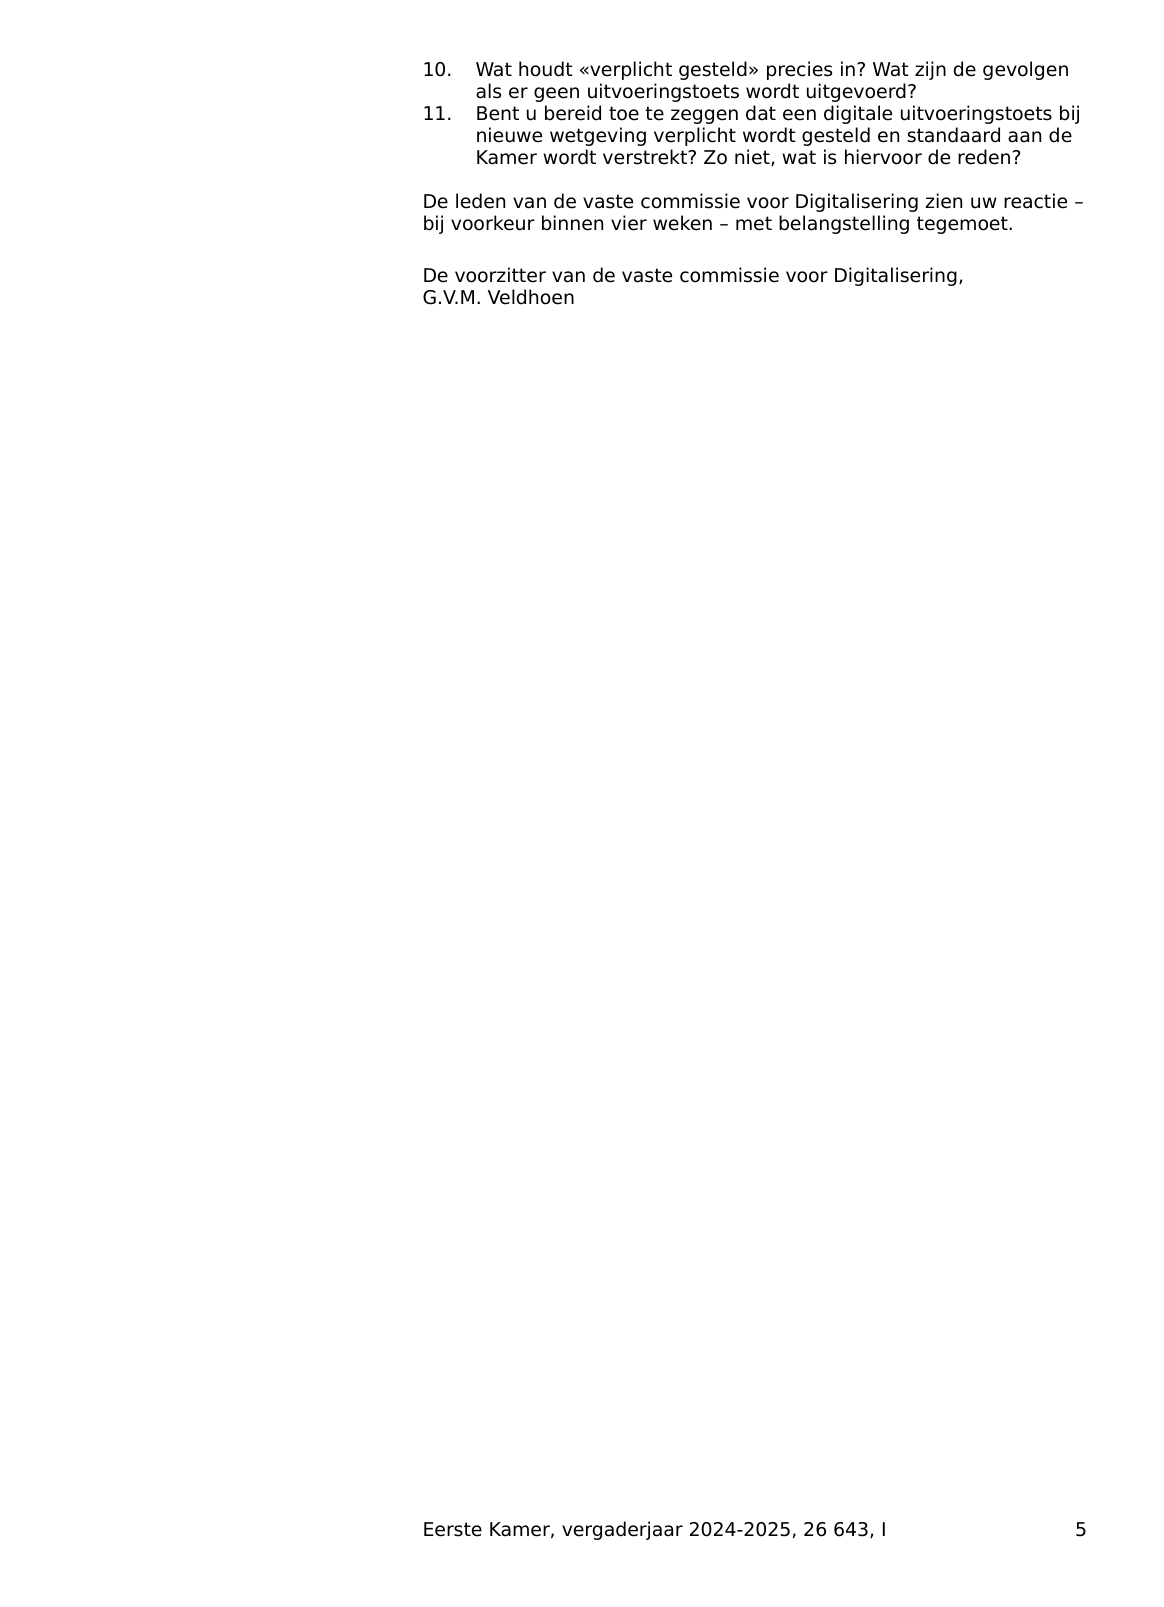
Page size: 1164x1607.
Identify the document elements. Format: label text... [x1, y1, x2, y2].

text De voorzitter van de vaste commissie voor Digitalisering, G.V.M. Veldhoen [422, 265, 1087, 309]
text De leden van de vaste commissie voor Digitalisering zien uw reactie – bij voorkeur binnen vier weken – met belangstelling tegemoet. [422, 191, 1087, 235]
text 11. Bent u bereid toe te zeggen dat een digitale uitvoeringstoets bij nieuwe wetgeving verplicht wordt gesteld en standaard aan de Kamer wordt verstrekt? Zo niet, wat is hiervoor de reden? [422, 103, 1087, 169]
text 10. Wat houdt «verplicht gesteld» precies in? Wat zijn de gevolgen als er geen uitvoeringstoets wordt uitgevoerd? [422, 59, 1087, 103]
